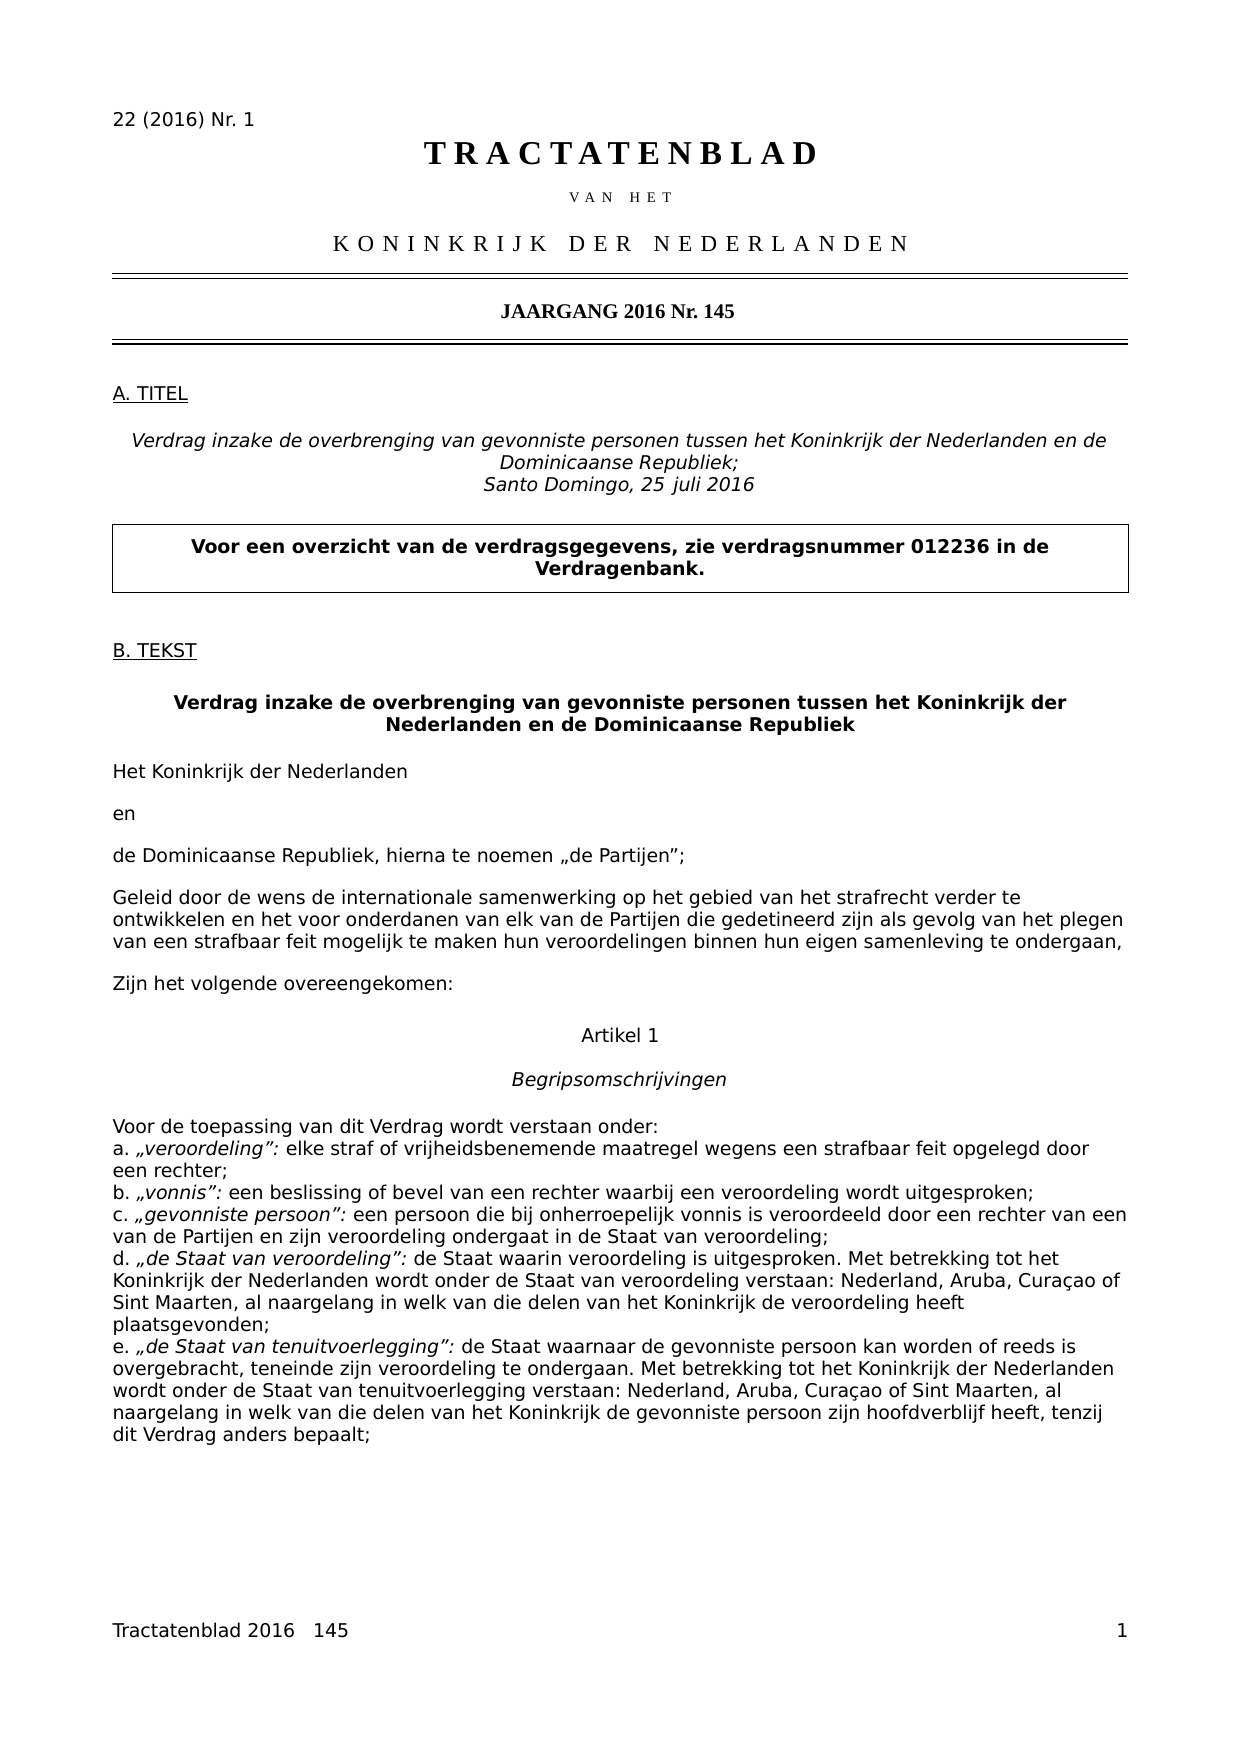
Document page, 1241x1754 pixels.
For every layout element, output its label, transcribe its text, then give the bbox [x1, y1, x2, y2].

text e. „de Staat van tenuitvoerlegging”: de Staat waarnaar de gevonniste persoon kan worden of reeds is overgebracht, teneinde zijn veroordeling te ondergaan. Met betrekking tot het Koninkrijk der Nederlanden wordt onder de Staat van tenuitvoerlegging verstaan: Nederland, Aruba, Curaçao of Sint Maarten, al naargelang in welk van die delen van het Koninkrijk de gevonniste persoon zijn hoofdverblijf heeft, tenzij dit Verdrag anders bepaalt; [112, 1336, 1128, 1446]
subtitle A. TITEL [112, 383, 1128, 405]
text de Dominicaanse Republiek, hierna te noemen „de Partijen”; [112, 845, 1128, 867]
text a. „veroordeling”: elke straf of vrijheidsbenemende maatregel wegens een strafbaar feit opgelegd door een rechter; [112, 1138, 1128, 1182]
text KONINKRIJK DER NEDERLANDEN [112, 229, 1128, 256]
text VAN HET [112, 189, 1128, 206]
text b. „vonnis”: een beslissing of bevel van een rechter waarbij een veroordeling wordt uitgesproken; [112, 1182, 1128, 1204]
text TRACTATENBLAD [112, 133, 1128, 172]
text JAARGANG 2016 Nr. 145 [112, 299, 1128, 323]
text Geleid door de wens de internationale samenwerking op het gebied van het strafrecht verder te ontwikkelen en het voor onderdanen van elk van de Partijen die gedetineerd zijn als gevolg van het plegen van een strafbaar feit mogelijk te maken hun veroordelingen binnen hun eigen samenleving te ondergaan, [112, 887, 1128, 953]
text Zijn het volgende overeengekomen: [112, 973, 1128, 995]
text Het Koninkrijk der Nederlanden [112, 761, 1128, 783]
text Santo Domingo, 25 juli 2016 [112, 474, 1128, 496]
text en [112, 803, 1128, 825]
subtitle Artikel 1 Begripsomschrijvingen [112, 1025, 1128, 1091]
subtitle Verdrag inzake de overbrenging van gevonniste personen tussen het Koninkrijk der Nederlanden en de Dominicaanse Republiek [112, 692, 1128, 736]
text Verdrag inzake de overbrenging van gevonniste personen tussen het Koninkrijk der Nederlanden en de Dominicaanse Republiek; [112, 430, 1128, 474]
text c. „gevonniste persoon”: een persoon die bij onherroepelijk vonnis is veroordeeld door een rechter van een van de Partijen en zijn veroordeling ondergaat in de Staat van veroordeling; [112, 1204, 1128, 1248]
text d. „de Staat van veroordeling”: de Staat waarin veroordeling is uitgesproken. Met betrekking tot het Koninkrijk der Nederlanden wordt onder de Staat van veroordeling verstaan: Nederland, Aruba, Curaçao of Sint Maarten, al naargelang in welk van die delen van het Koninkrijk de veroordeling heeft plaatsgevonden; [112, 1248, 1128, 1336]
text 22 (2016) Nr. 1 [112, 109, 1128, 131]
text Voor de toepassing van dit Verdrag wordt verstaan onder: [112, 1116, 1128, 1138]
subtitle B. TEKST [112, 640, 1128, 662]
